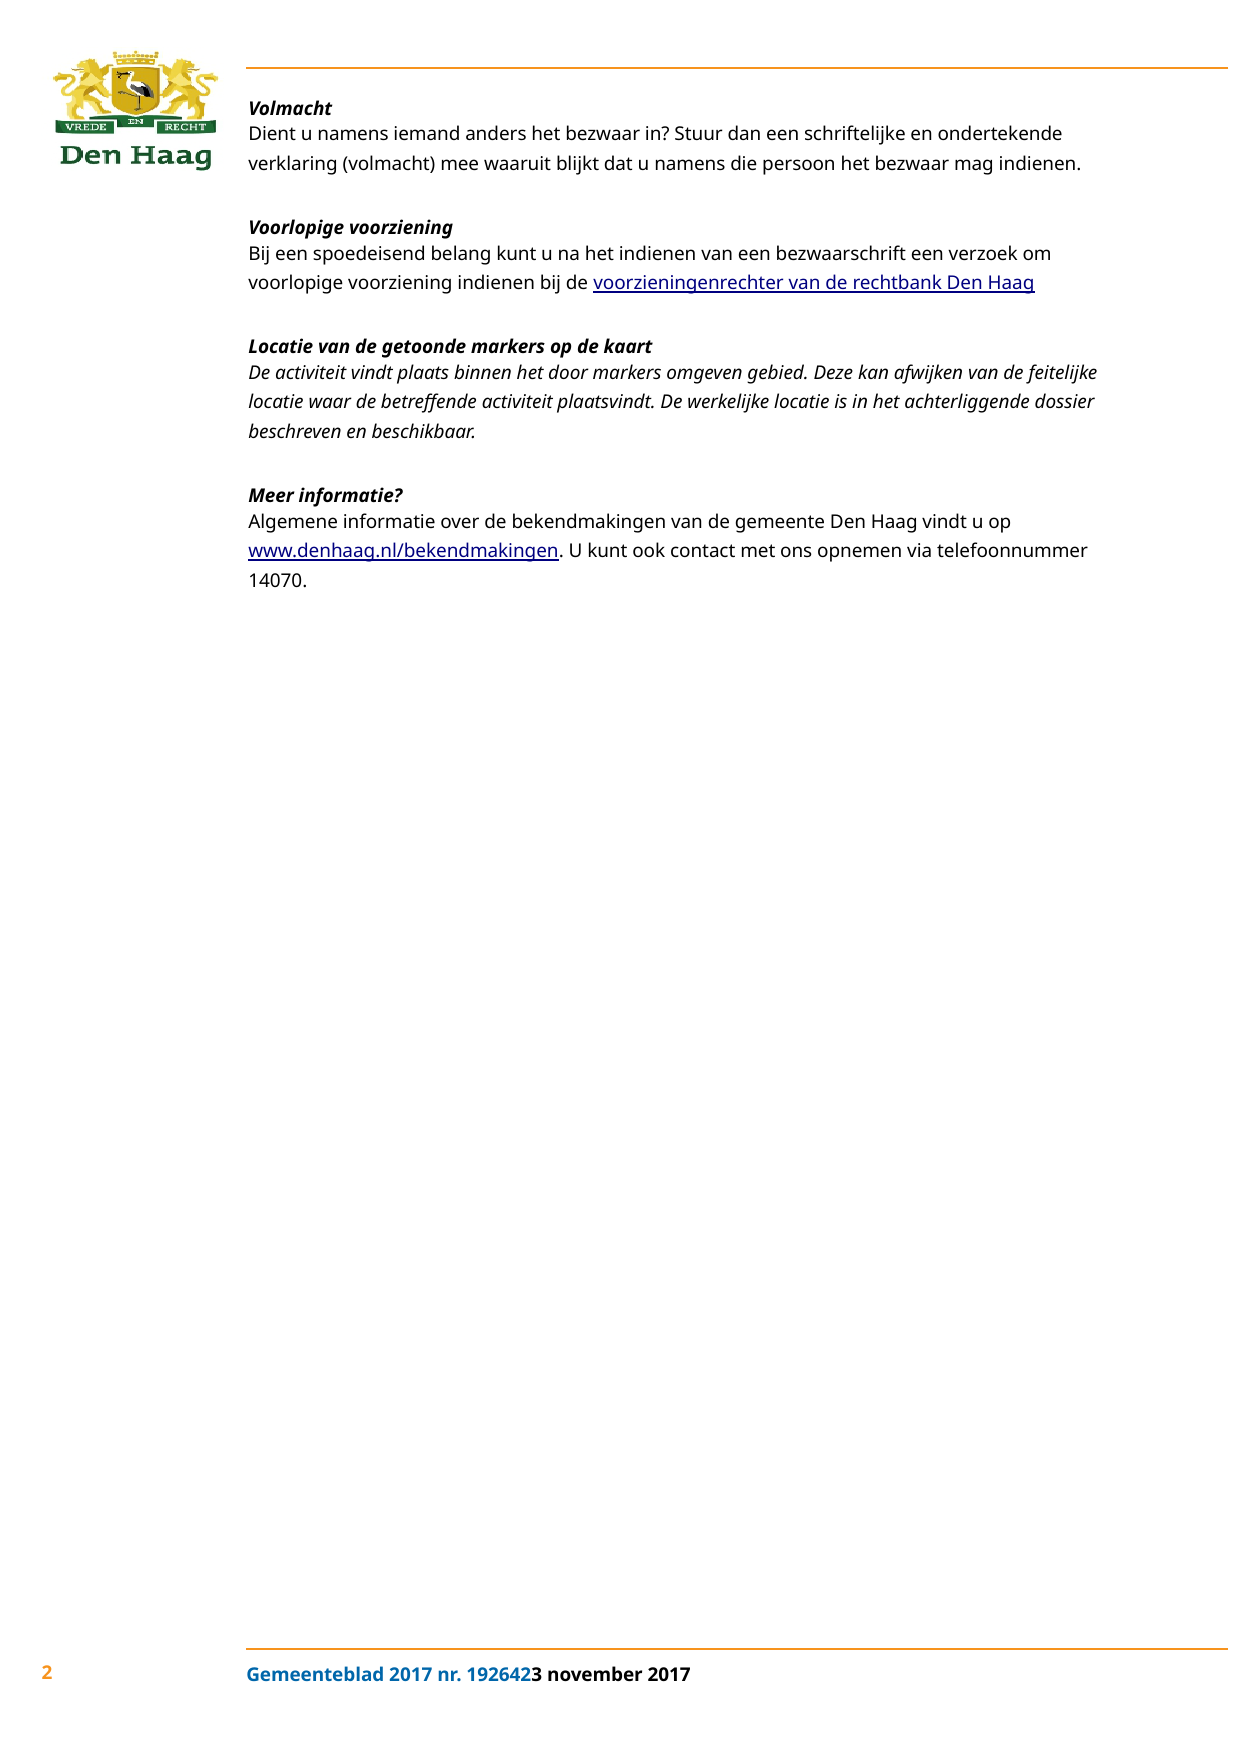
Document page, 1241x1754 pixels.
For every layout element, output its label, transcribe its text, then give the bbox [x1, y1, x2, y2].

text Locatie van de getoonde markers op de kaart [248, 333, 1152, 359]
text Voorlopige voorziening [248, 214, 1152, 240]
text De activiteit vindt plaats binnen het door markers omgeven gebied. Deze kan afwijken van de feitelijke locatie waar de betreffende activiteit plaatsvindt. De werkelijke locatie is in het achterliggende dossier beschreven en beschikbaar. [248, 359, 1152, 444]
text Dient u namens iemand anders het bezwaar in? Stuur dan een schriftelijke en ondertekende verklaring (volmacht) mee waaruit blijkt dat u namens die persoon het bezwaar mag indienen. [248, 121, 1152, 176]
text Bij een spoedeisend belang kunt u na het indienen van een bezwaarschrift een verzoek om voorlopige voorziening indienen bij de voorzieningenrechter van de rechtbank Den Haag [248, 240, 1152, 295]
text Meer informatie? [248, 482, 1152, 508]
text Volmacht [248, 95, 1152, 121]
picture [41, 47, 231, 172]
text Algemene informatie over de bekendmakingen van de gemeente Den Haag vindt u op www.denhaag.nl/bekendmakingen. U kunt ook contact met ons opnemen via telefoonnummer 14070. [248, 508, 1152, 593]
